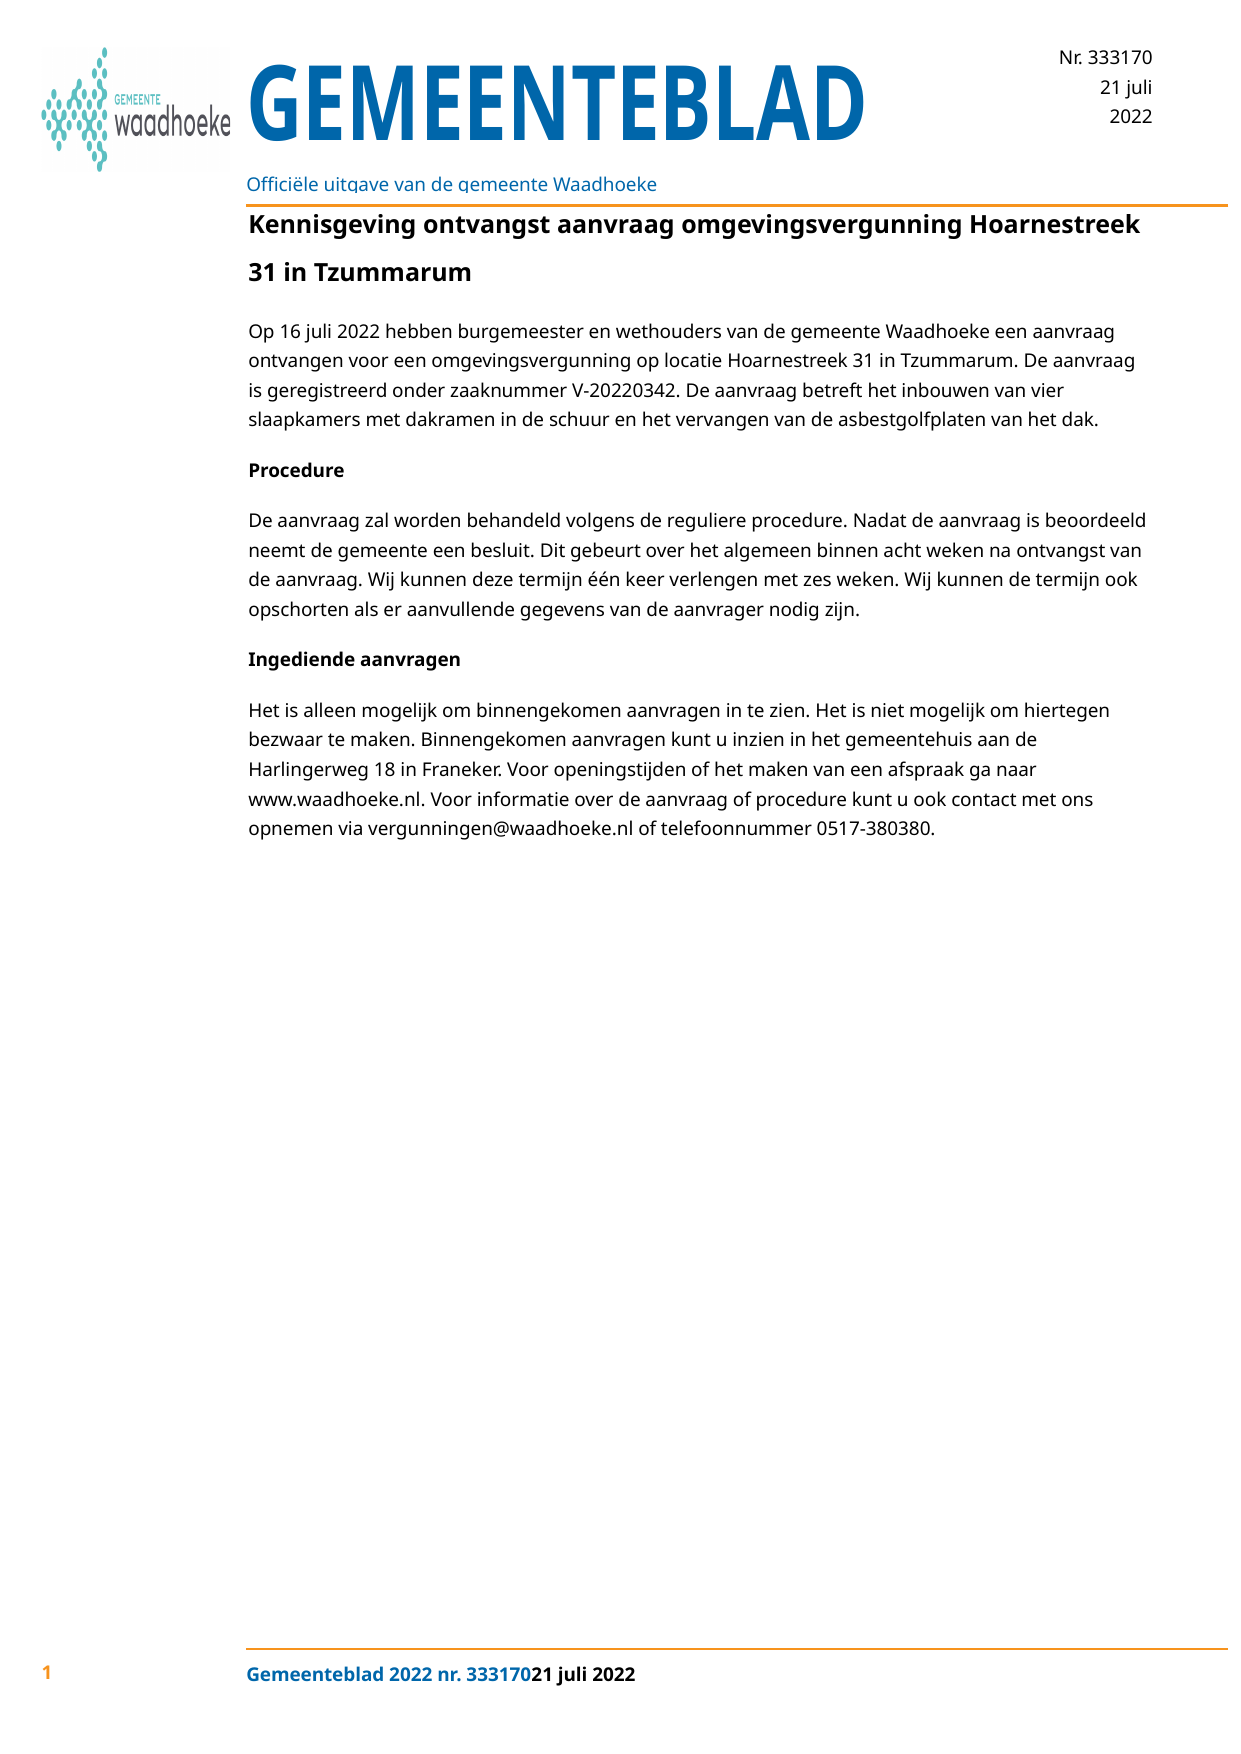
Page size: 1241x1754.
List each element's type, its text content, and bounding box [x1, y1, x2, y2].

text Het is alleen mogelijk om binnengekomen aanvragen in te zien. Het is niet mogelijk om hiertegen bezwaar te maken. Binnengekomen aanvragen kunt u inzien in het gemeentehuis aan de Harlingerweg 18 in Franeker. Voor openingstijden of het maken van een afspraak ga naar www.waadhoeke.nl. Voor informatie over de aanvraag of procedure kunt u ook contact met ons opnemen via vergunningen@waadhoeke.nl of telefoonnummer 0517-380380. [248, 697, 1152, 841]
text De aanvraag zal worden behandeld volgens de reguliere procedure. Nadat de aanvraag is beoordeeld neemt de gemeente een besluit. Dit gebeurt over het algemeen binnen acht weken na ontvangst van de aanvraag. Wij kunnen deze termijn één keer verlengen met zes weken. Wij kunnen de termijn ook opschorten als er aanvullende gegevens van de aanvrager nodig zijn. [248, 507, 1152, 622]
text Op 16 juli 2022 hebben burgemeester en wethouders van de gemeente Waadhoeke een aanvraag ontvangen voor een omgevingsvergunning op locatie Hoarnestreek 31 in Tzummarum. De aanvraag is geregistreerd onder zaaknummer V-20220342. De aanvraag betreft het inbouwen van vier slaapkamers met dakramen in de schuur en het vervangen van de asbestgolfplaten van het dak. [248, 318, 1152, 432]
picture [41, 47, 231, 172]
text Procedure [248, 457, 1152, 483]
text Ingediende aanvragen [248, 647, 1152, 672]
text Kennisgeving ontvangst aanvraag omgevingsvergunning Hoarnestreek 31 in Tzummarum [248, 207, 1152, 288]
